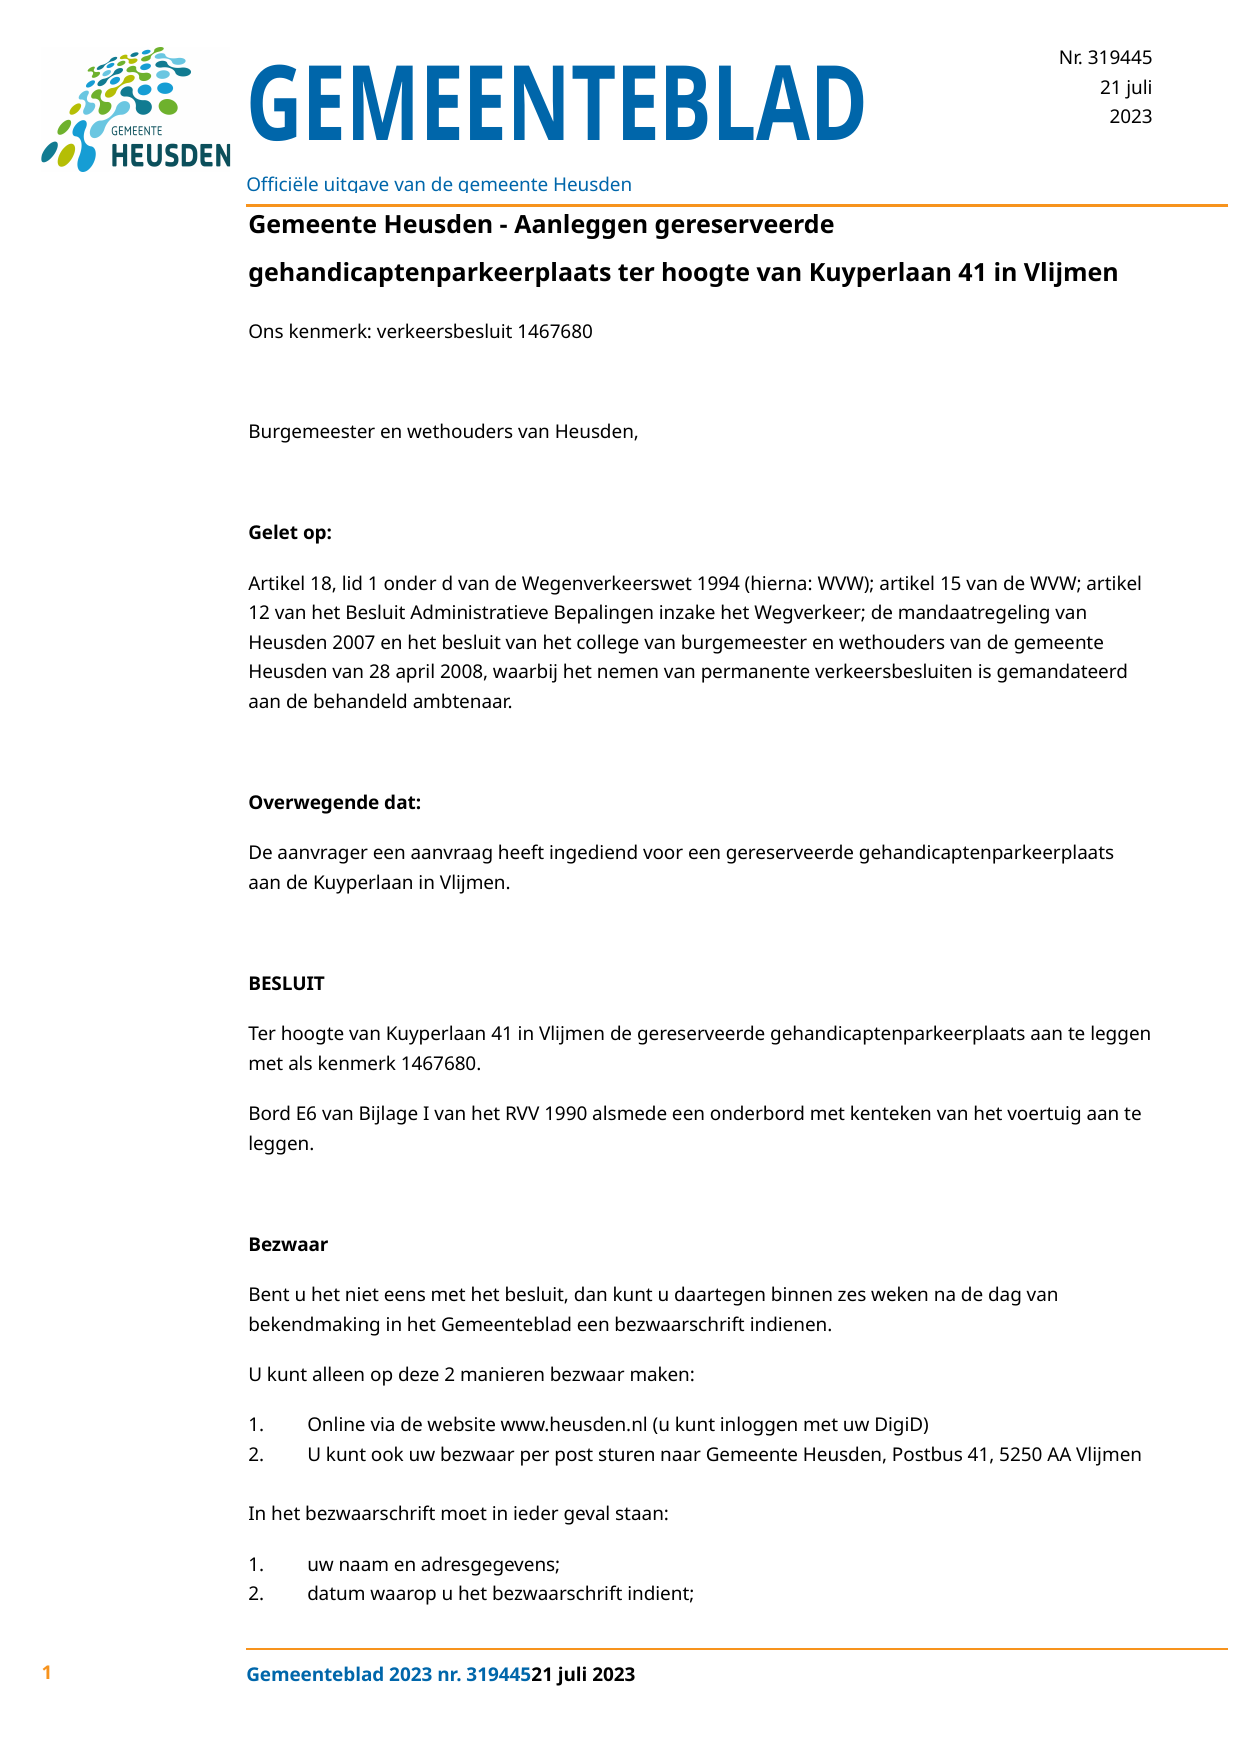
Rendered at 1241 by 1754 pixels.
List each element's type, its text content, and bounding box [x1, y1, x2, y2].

text Ter hoogte van Kuyperlaan 41 in Vlijmen de gereserveerde gehandicaptenparkeerplaats aan te leggen met als kenmerk 1467680. [248, 1020, 1152, 1076]
text BESLUIT [248, 970, 1152, 996]
list datum waarop u het bezwaarschrift indient; [248, 1580, 1152, 1606]
text U kunt alleen op deze 2 manieren bezwaar maken: [248, 1361, 1152, 1387]
text Ons kenmerk: verkeersbesluit 1467680 [248, 318, 1152, 344]
text Bent u het niet eens met het besluit, dan kunt u daartegen binnen zes weken na de dag van bekendmaking in het Gemeenteblad een bezwaarschrift indienen. [248, 1281, 1152, 1337]
text Burgemeester en wethouders van Heusden, [248, 419, 1152, 444]
list uw naam en adresgegevens; [248, 1551, 1152, 1577]
text Bezwaar [248, 1231, 1152, 1257]
text Artikel 18, lid 1 onder d van de Wegenverkeerswet 1994 (hierna: WVW); artikel 15 van de WVW; artikel 12 van het Besluit Administratieve Bepalingen inzake het Wegverkeer; de mandaatregeling van Heusden 2007 en het besluit van het college van burgemeester en wethouders van de gemeente Heusden van 28 april 2008, waarbij het nemen van permanente verkeersbesluiten is gemandateerd aan de behandeld ambtenaar. [248, 570, 1152, 714]
text Overwegende dat: [248, 789, 1152, 815]
text Gemeente Heusden - Aanleggen gereserveerde gehandicaptenparkeerplaats ter hoogte van Kuyperlaan 41 in Vlijmen [248, 207, 1152, 288]
list Online via de website www.heusden.nl (u kunt inloggen met uw DigiD) [248, 1412, 1152, 1437]
list U kunt ook uw bezwaar per post sturen naar Gemeente Heusden, Postbus 41, 5250 AA Vlijmen [248, 1441, 1152, 1467]
text Gelet op: [248, 519, 1152, 545]
picture [41, 47, 231, 172]
text De aanvrager een aanvraag heeft ingediend voor een gereserveerde gehandicaptenparkeerplaats aan de Kuyperlaan in Vlijmen. [248, 839, 1152, 895]
text In het bezwaarschrift moet in ieder geval staan: [248, 1500, 1152, 1526]
text Bord E6 van Bijlage I van het RVV 1990 alsmede een onderbord met kenteken van het voertuig aan te leggen. [248, 1100, 1152, 1156]
